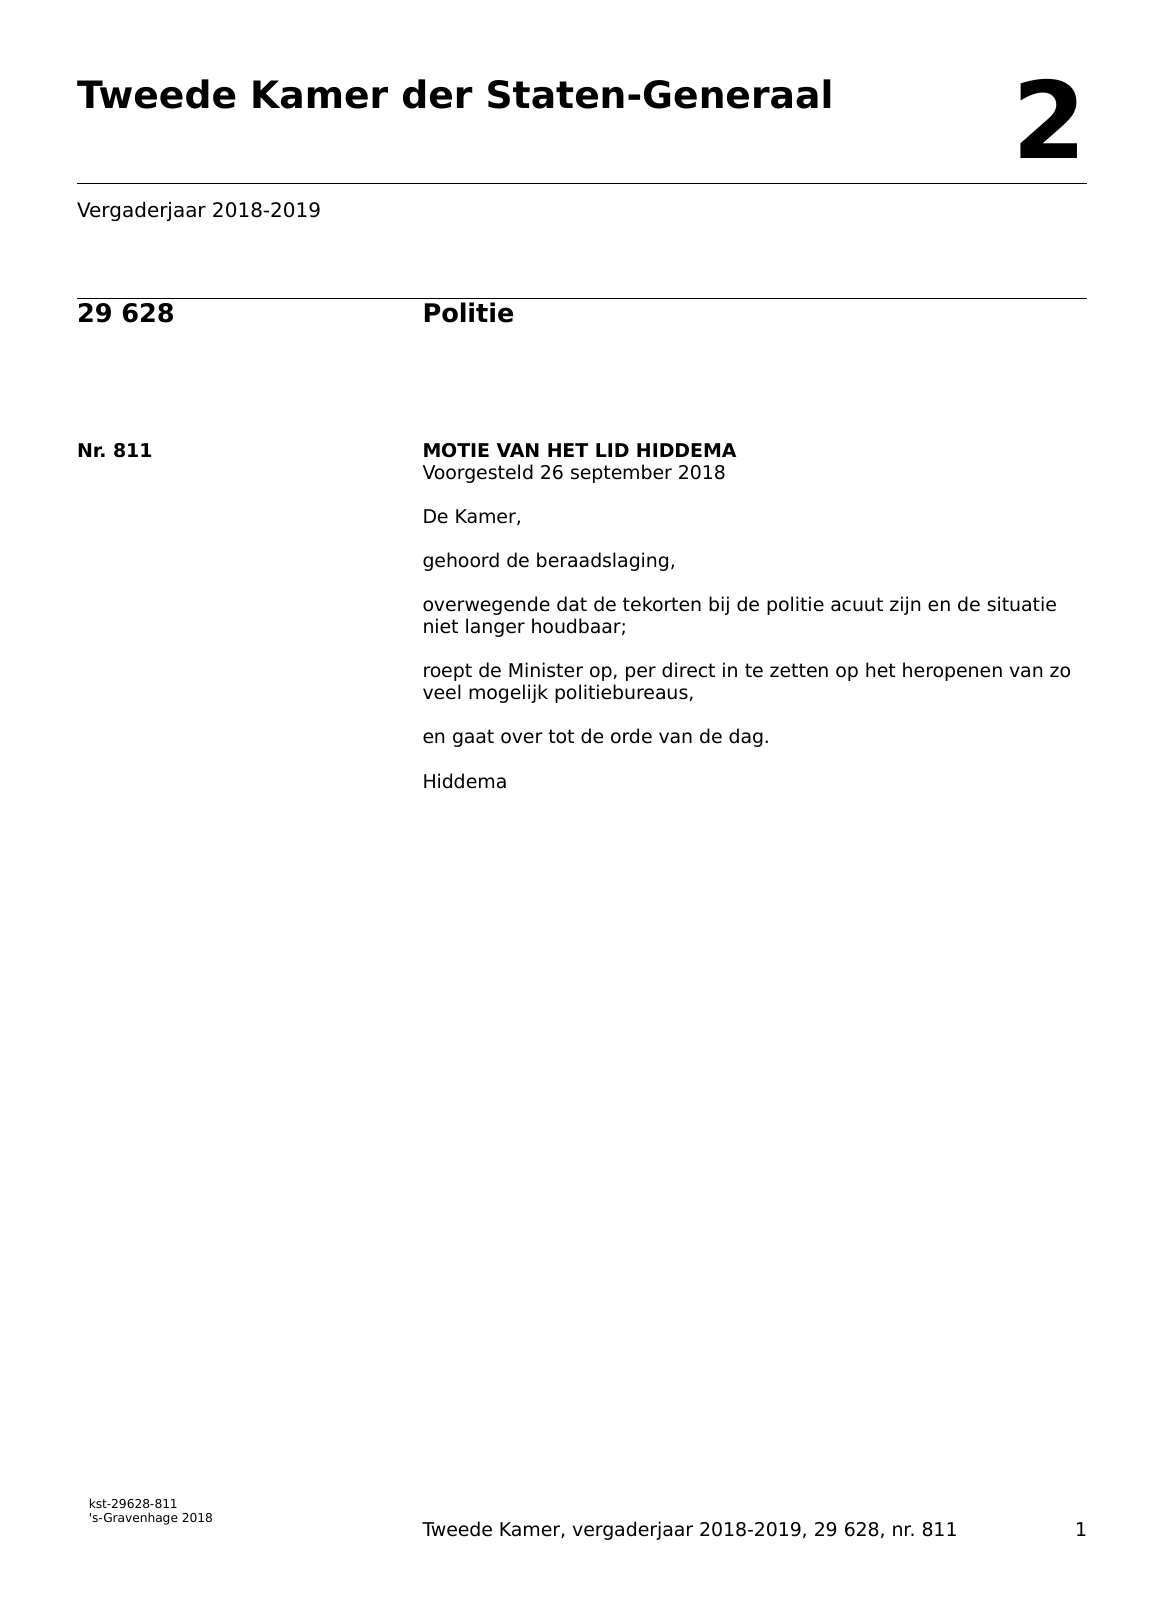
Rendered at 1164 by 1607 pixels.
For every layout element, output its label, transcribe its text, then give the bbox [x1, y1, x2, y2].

table_header Tweede Kamer der Staten-Generaal [77, 59, 886, 183]
text Hiddema [422, 771, 1087, 793]
text kst-29628-811 [88, 1497, 323, 1511]
table_header 2 [886, 59, 1087, 183]
subtitle Nr. 811 MOTIE VAN HET LID HIDDEMA [77, 440, 1087, 462]
text 's-Gravenhage 2018 [88, 1511, 323, 1525]
text en gaat over tot de orde van de dag. [422, 726, 1087, 748]
table_cell Vergaderjaar 2018-2019 [77, 184, 1087, 298]
subtitle 29 628 Politie [77, 299, 1087, 329]
text Voorgesteld 26 september 2018 [422, 462, 1087, 484]
text roept de Minister op, per direct in te zetten op het heropenen van zo veel mogelijk politiebureaus, [422, 660, 1087, 704]
text overwegende dat de tekorten bij de politie acuut zijn en de situatie niet langer houdbaar; [422, 594, 1087, 638]
text gehoord de beraadslaging, [422, 550, 1087, 572]
text De Kamer, [422, 506, 1087, 528]
